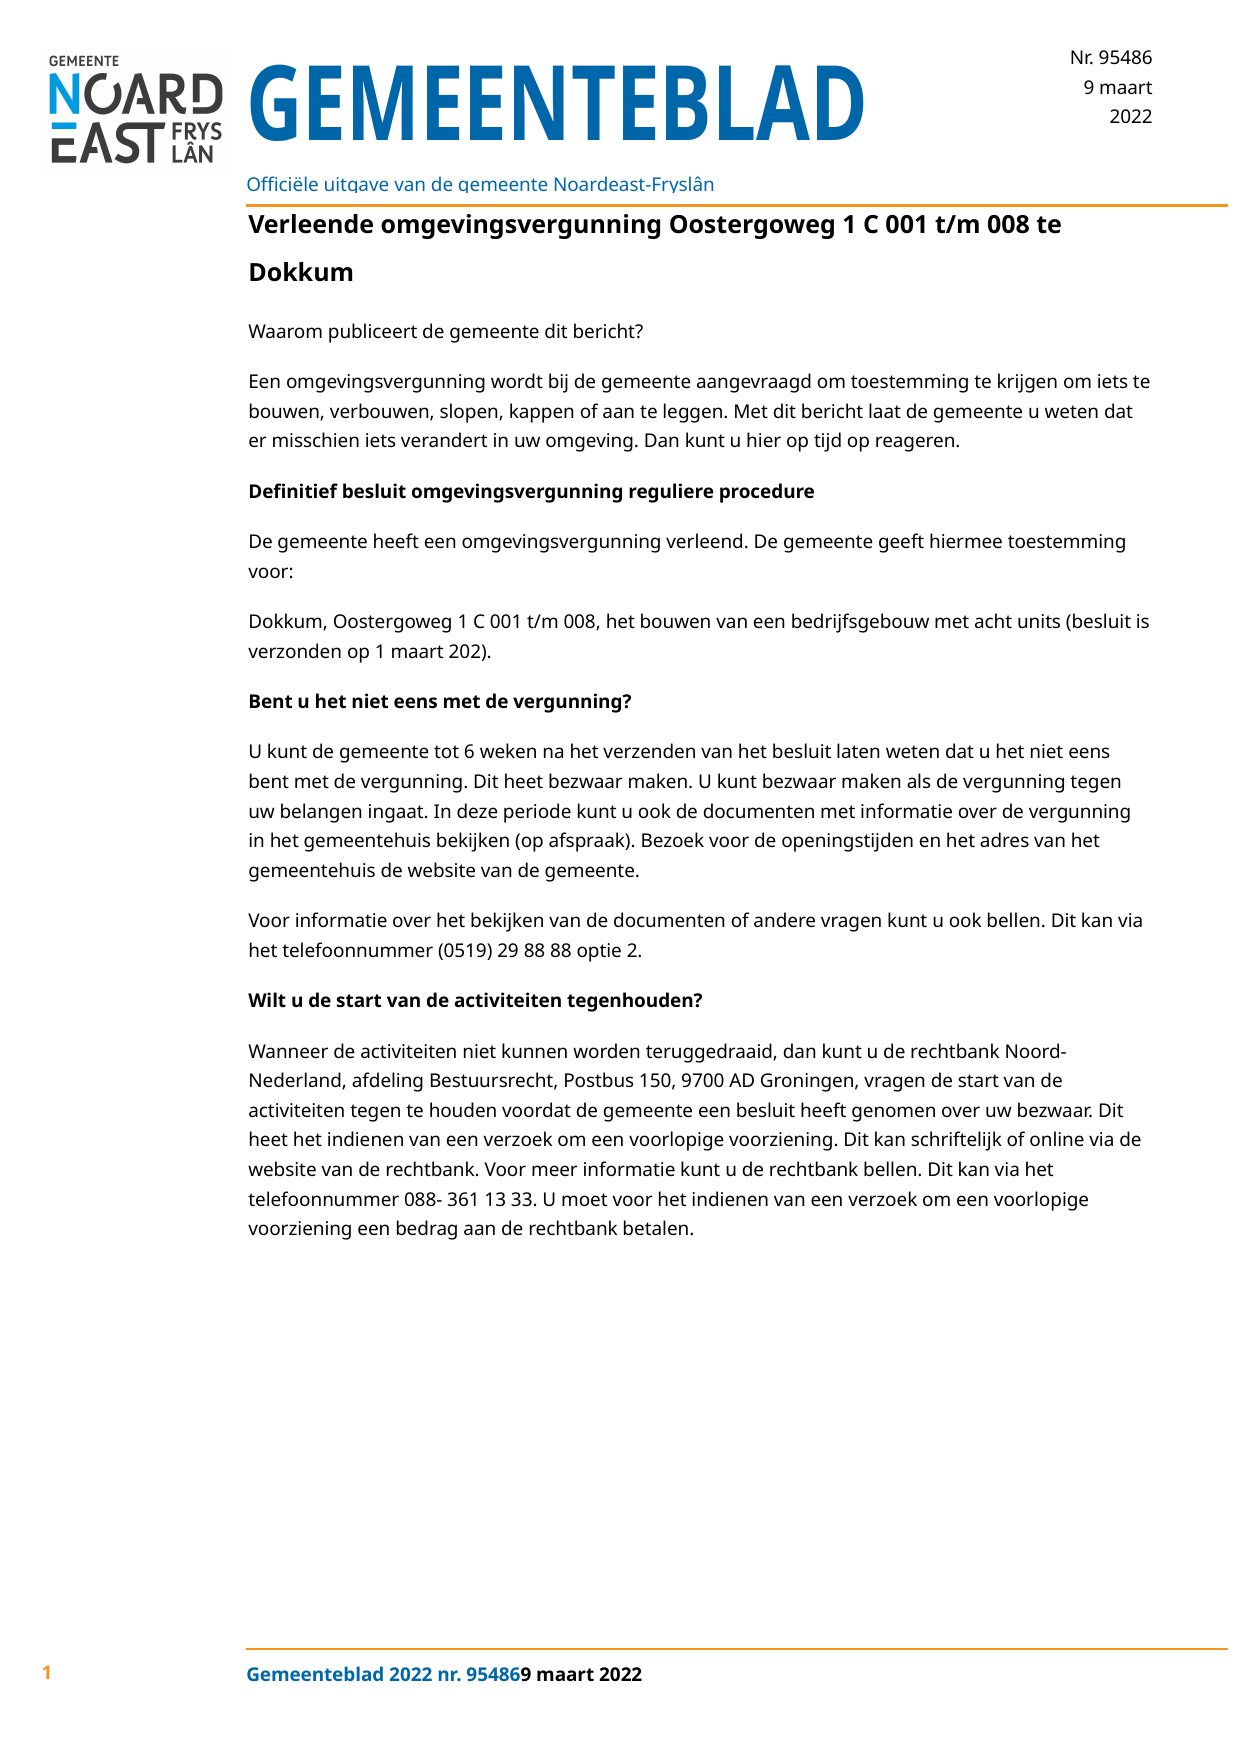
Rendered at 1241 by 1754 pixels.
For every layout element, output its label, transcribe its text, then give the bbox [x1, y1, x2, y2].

text Een omgevingsvergunning wordt bij de gemeente aangevraagd om toestemming te krijgen om iets te bouwen, verbouwen, slopen, kappen of aan te leggen. Met dit bericht laat de gemeente u weten dat er misschien iets verandert in uw omgeving. Dan kunt u hier op tijd op reageren. [248, 368, 1152, 453]
picture [41, 47, 231, 172]
text Definitief besluit omgevingsvergunning reguliere procedure [248, 478, 1152, 504]
text U kunt de gemeente tot 6 weken na het verzenden van het besluit laten weten dat u het niet eens bent met de vergunning. Dit heet bezwaar maken. U kunt bezwaar maken als de vergunning tegen uw belangen ingaat. In deze periode kunt u ook de documenten met informatie over de vergunning in het gemeentehuis bekijken (op afspraak). Bezoek voor de openingstijden en het adres van het gemeentehuis de website van de gemeente. [248, 739, 1152, 883]
text Dokkum, Oostergoweg 1 C 001 t/m 008, het bouwen van een bedrijfsgebouw met acht units (besluit is verzonden op 1 maart 202). [248, 608, 1152, 664]
text Waarom publiceert de gemeente dit bericht? [248, 318, 1152, 344]
text Wilt u de start van de activiteiten tegenhouden? [248, 987, 1152, 1013]
text Wanneer de activiteiten niet kunnen worden teruggedraaid, dan kunt u de rechtbank Noord-Nederland, afdeling Bestuursrecht, Postbus 150, 9700 AD Groningen, vragen de start van de activiteiten tegen te houden voordat de gemeente een besluit heeft genomen over uw bezwaar. Dit heet het indienen van een verzoek om een voorlopige voorziening. Dit kan schriftelijk of online via de website van de rechtbank. Voor meer informatie kunt u de rechtbank bellen. Dit kan via het telefoonnummer 088- 361 13 33. U moet voor het indienen van een verzoek om een voorlopige voorziening een bedrag aan de rechtbank betalen. [248, 1038, 1152, 1241]
text De gemeente heeft een omgevingsvergunning verleend. De gemeente geeft hiermee toestemming voor: [248, 528, 1152, 584]
text Voor informatie over het bekijken van de documenten of andere vragen kunt u ook bellen. Dit kan via het telefoonnummer (0519) 29 88 88 optie 2. [248, 907, 1152, 963]
text Verleende omgevingsvergunning Oostergoweg 1 C 001 t/m 008 te Dokkum [248, 207, 1152, 288]
text Bent u het niet eens met de vergunning? [248, 688, 1152, 714]
